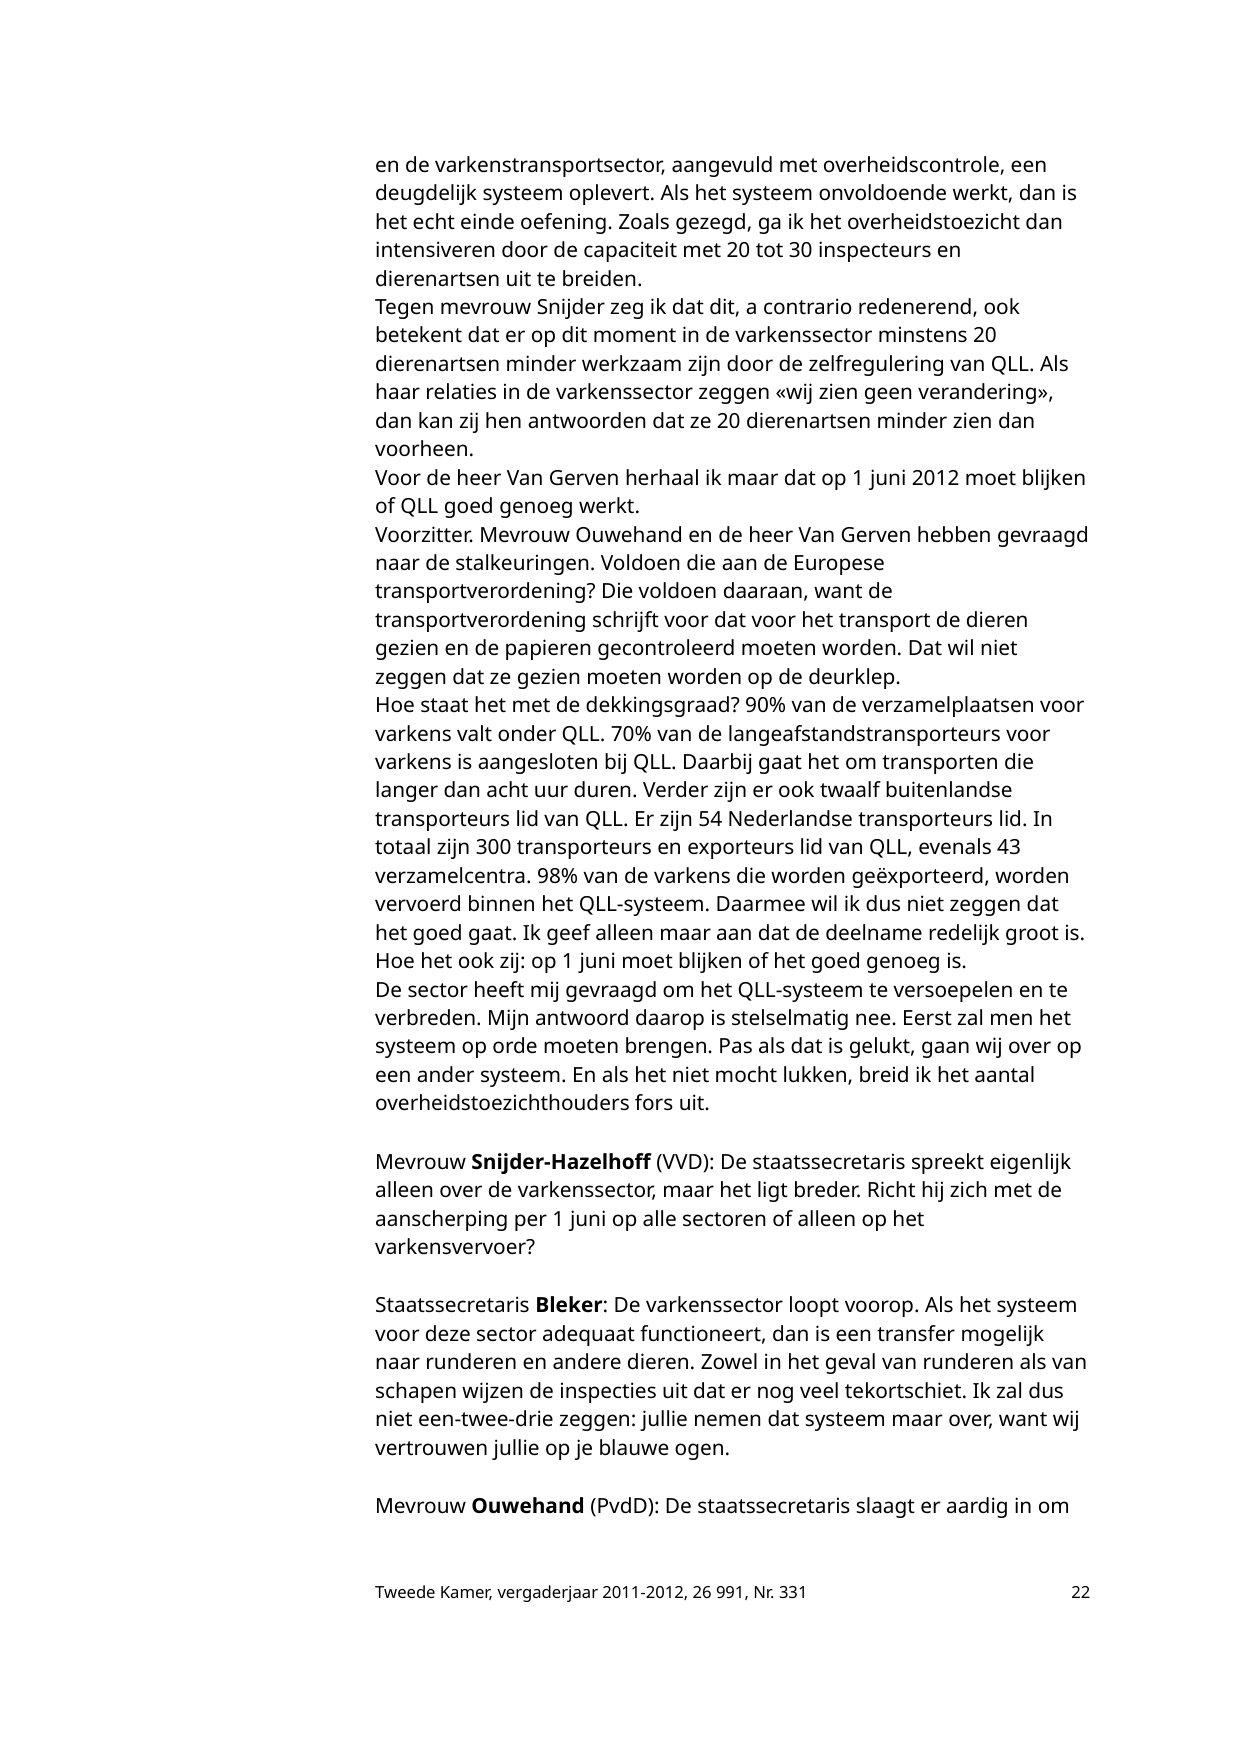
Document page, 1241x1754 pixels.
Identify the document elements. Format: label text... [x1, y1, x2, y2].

text De sector heeft mij gevraagd om het QLL-systeem te versoepelen en te verbreden. Mijn antwoord daarop is stelselmatig nee. Eerst zal men het systeem op orde moeten brengen. Pas als dat is gelukt, gaan wij over op een ander systeem. En als het niet mocht lukken, breid ik het aantal overheidstoezichthouders fors uit. [375, 975, 1090, 1117]
text Tegen mevrouw Snijder zeg ik dat dit, a contrario redenerend, ook betekent dat er op dit moment in de varkenssector minstens 20 dierenartsen minder werkzaam zijn door de zelfregulering van QLL. Als haar relaties in de varkenssector zeggen «wij zien geen verandering», dan kan zij hen antwoorden dat ze 20 dierenartsen minder zien dan voorheen. [375, 292, 1090, 463]
text Voor de heer Van Gerven herhaal ik maar dat op 1 juni 2012 moet blijken of QLL goed genoeg werkt. [375, 463, 1090, 520]
text Mevrouw Ouwehand (PvdD): De staatssecretaris slaagt er aardig in om [375, 1491, 1090, 1520]
text Hoe staat het met de dekkingsgraad? 90% van de verzamelplaatsen voor varkens valt onder QLL. 70% van de langeafstandstransporteurs voor varkens is aangesloten bij QLL. Daarbij gaat het om transporten die langer dan acht uur duren. Verder zijn er ook twaalf buitenlandse transporteurs lid van QLL. Er zijn 54 Nederlandse transporteurs lid. In totaal zijn 300 transporteurs en exporteurs lid van QLL, evenals 43 verzamelcentra. 98% van de varkens die worden geëxporteerd, worden vervoerd binnen het QLL-systeem. Daarmee wil ik dus niet zeggen dat het goed gaat. Ik geef alleen maar aan dat de deelname redelijk groot is. Hoe het ook zij: op 1 juni moet blijken of het goed genoeg is. [375, 690, 1090, 975]
text en de varkenstransportsector, aangevuld met overheidscontrole, een deugdelijk systeem oplevert. Als het systeem onvoldoende werkt, dan is het echt einde oefening. Zoals gezegd, ga ik het overheidstoezicht dan intensiveren door de capaciteit met 20 tot 30 inspecteurs en dierenartsen uit te breiden. [375, 150, 1090, 292]
text Staatssecretaris Bleker: De varkenssector loopt voorop. Als het systeem voor deze sector adequaat functioneert, dan is een transfer mogelijk naar runderen en andere dieren. Zowel in het geval van runderen als van schapen wijzen de inspecties uit dat er nog veel tekortschiet. Ik zal dus niet een-twee-drie zeggen: jullie nemen dat systeem maar over, want wij vertrouwen jullie op je blauwe ogen. [375, 1291, 1090, 1461]
text Mevrouw Snijder-Hazelhoff (VVD): De staatssecretaris spreekt eigenlijk alleen over de varkenssector, maar het ligt breder. Richt hij zich met de aanscherping per 1 juni op alle sectoren of alleen op het varkensvervoer? [375, 1147, 1090, 1261]
text Voorzitter. Mevrouw Ouwehand en de heer Van Gerven hebben gevraagd naar de stalkeuringen. Voldoen die aan de Europese transportverordening? Die voldoen daaraan, want de transportverordening schrijft voor dat voor het transport de dieren gezien en de papieren gecontroleerd moeten worden. Dat wil niet zeggen dat ze gezien moeten worden op de deurklep. [375, 520, 1090, 690]
